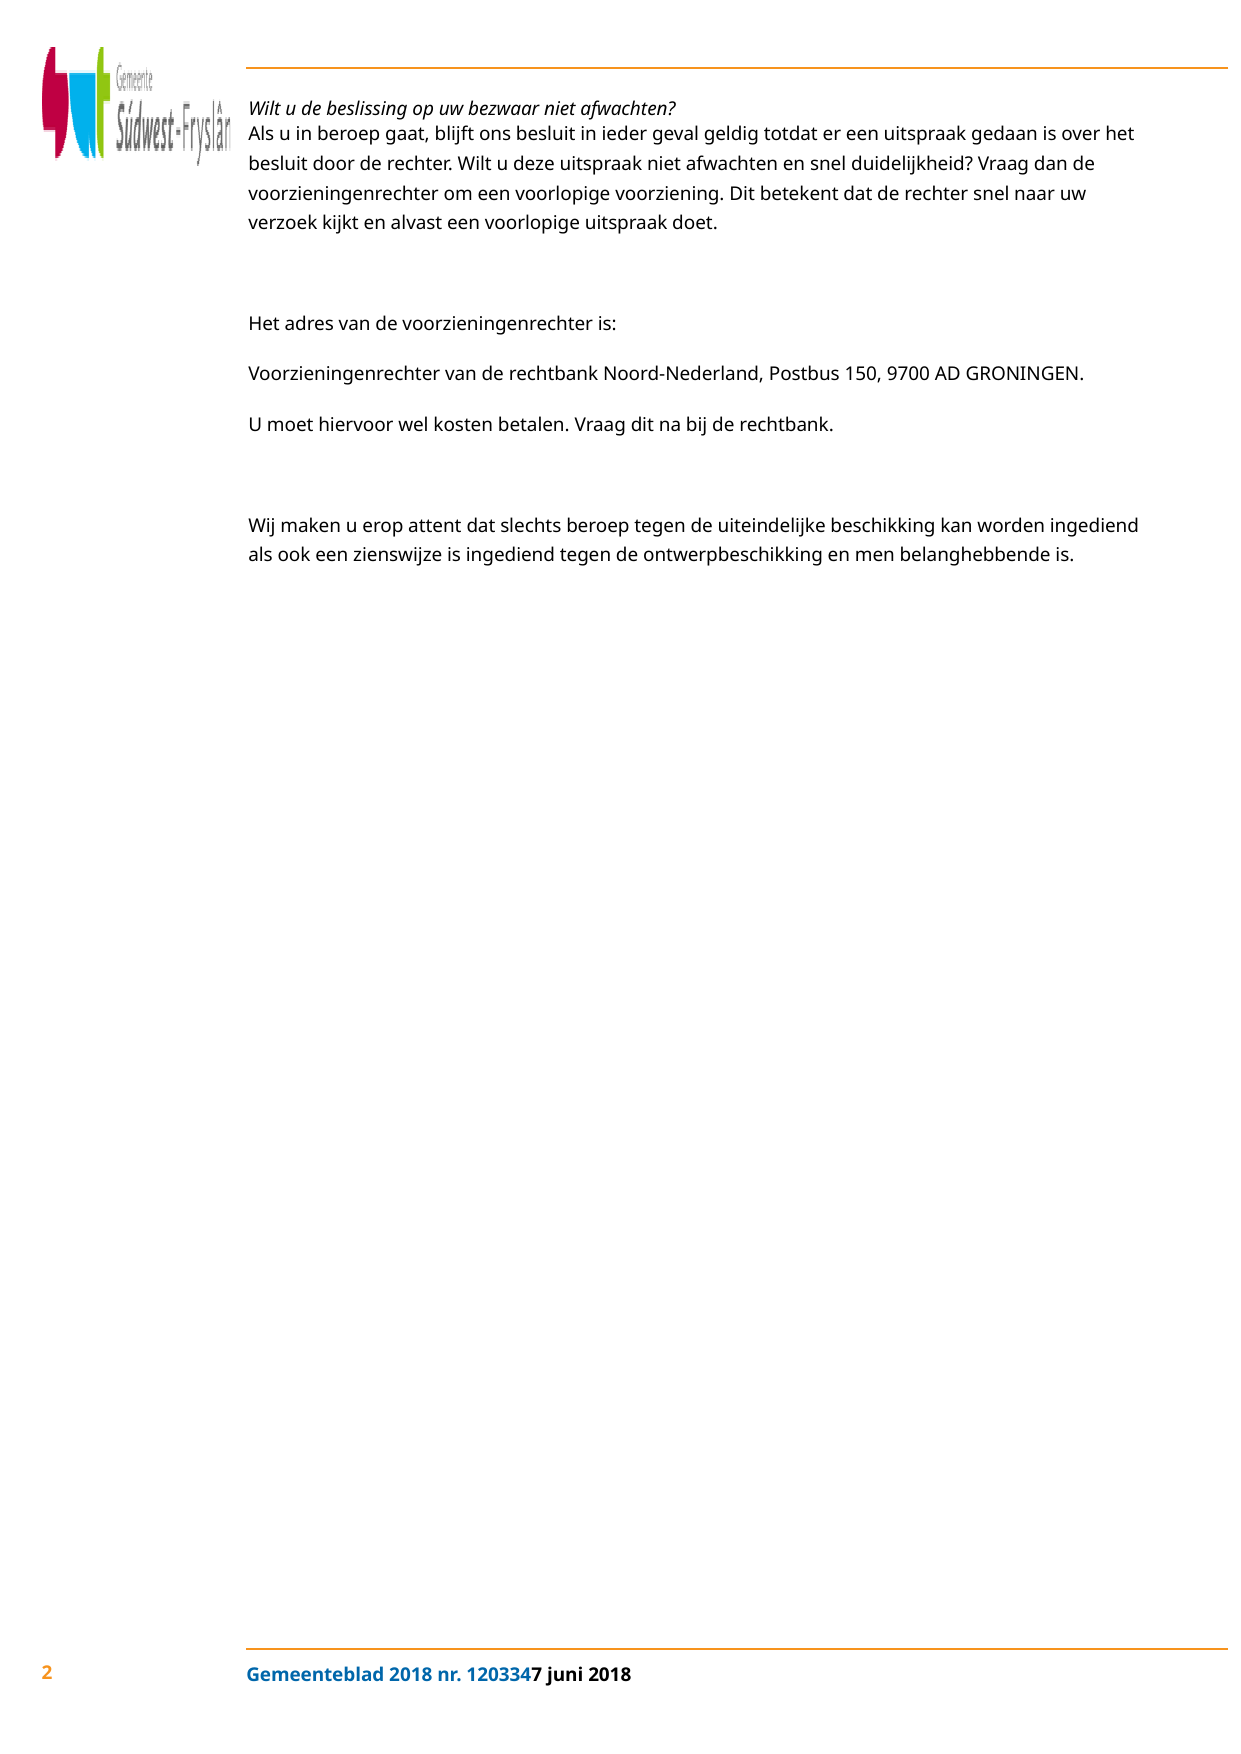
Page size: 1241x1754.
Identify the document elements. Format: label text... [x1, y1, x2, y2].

text Als u in beroep gaat, blijft ons besluit in ieder geval geldig totdat er een uitspraak gedaan is over het besluit door de rechter. Wilt u deze uitspraak niet afwachten en snel duidelijkheid? Vraag dan de voorzieningenrechter om een voorlopige voorziening. Dit betekent dat de rechter snel naar uw verzoek kijkt en alvast een voorlopige uitspraak doet. [248, 121, 1152, 235]
text Wilt u de beslissing op uw bezwaar niet afwachten? [248, 95, 1152, 121]
picture [41, 47, 231, 172]
text U moet hiervoor wel kosten betalen. Vraag dit na bij de rechtbank. [248, 411, 1152, 437]
text Voorzieningenrechter van de rechtbank Noord-Nederland, Postbus 150, 9700 AD GRONINGEN. [248, 361, 1152, 386]
text Wij maken u erop attent dat slechts beroep tegen de uiteindelijke beschikking kan worden ingediend als ook een zienswijze is ingediend tegen de ontwerpbeschikking en men belanghebbende is. [248, 512, 1152, 567]
text Het adres van de voorzieningenrechter is: [248, 310, 1152, 336]
